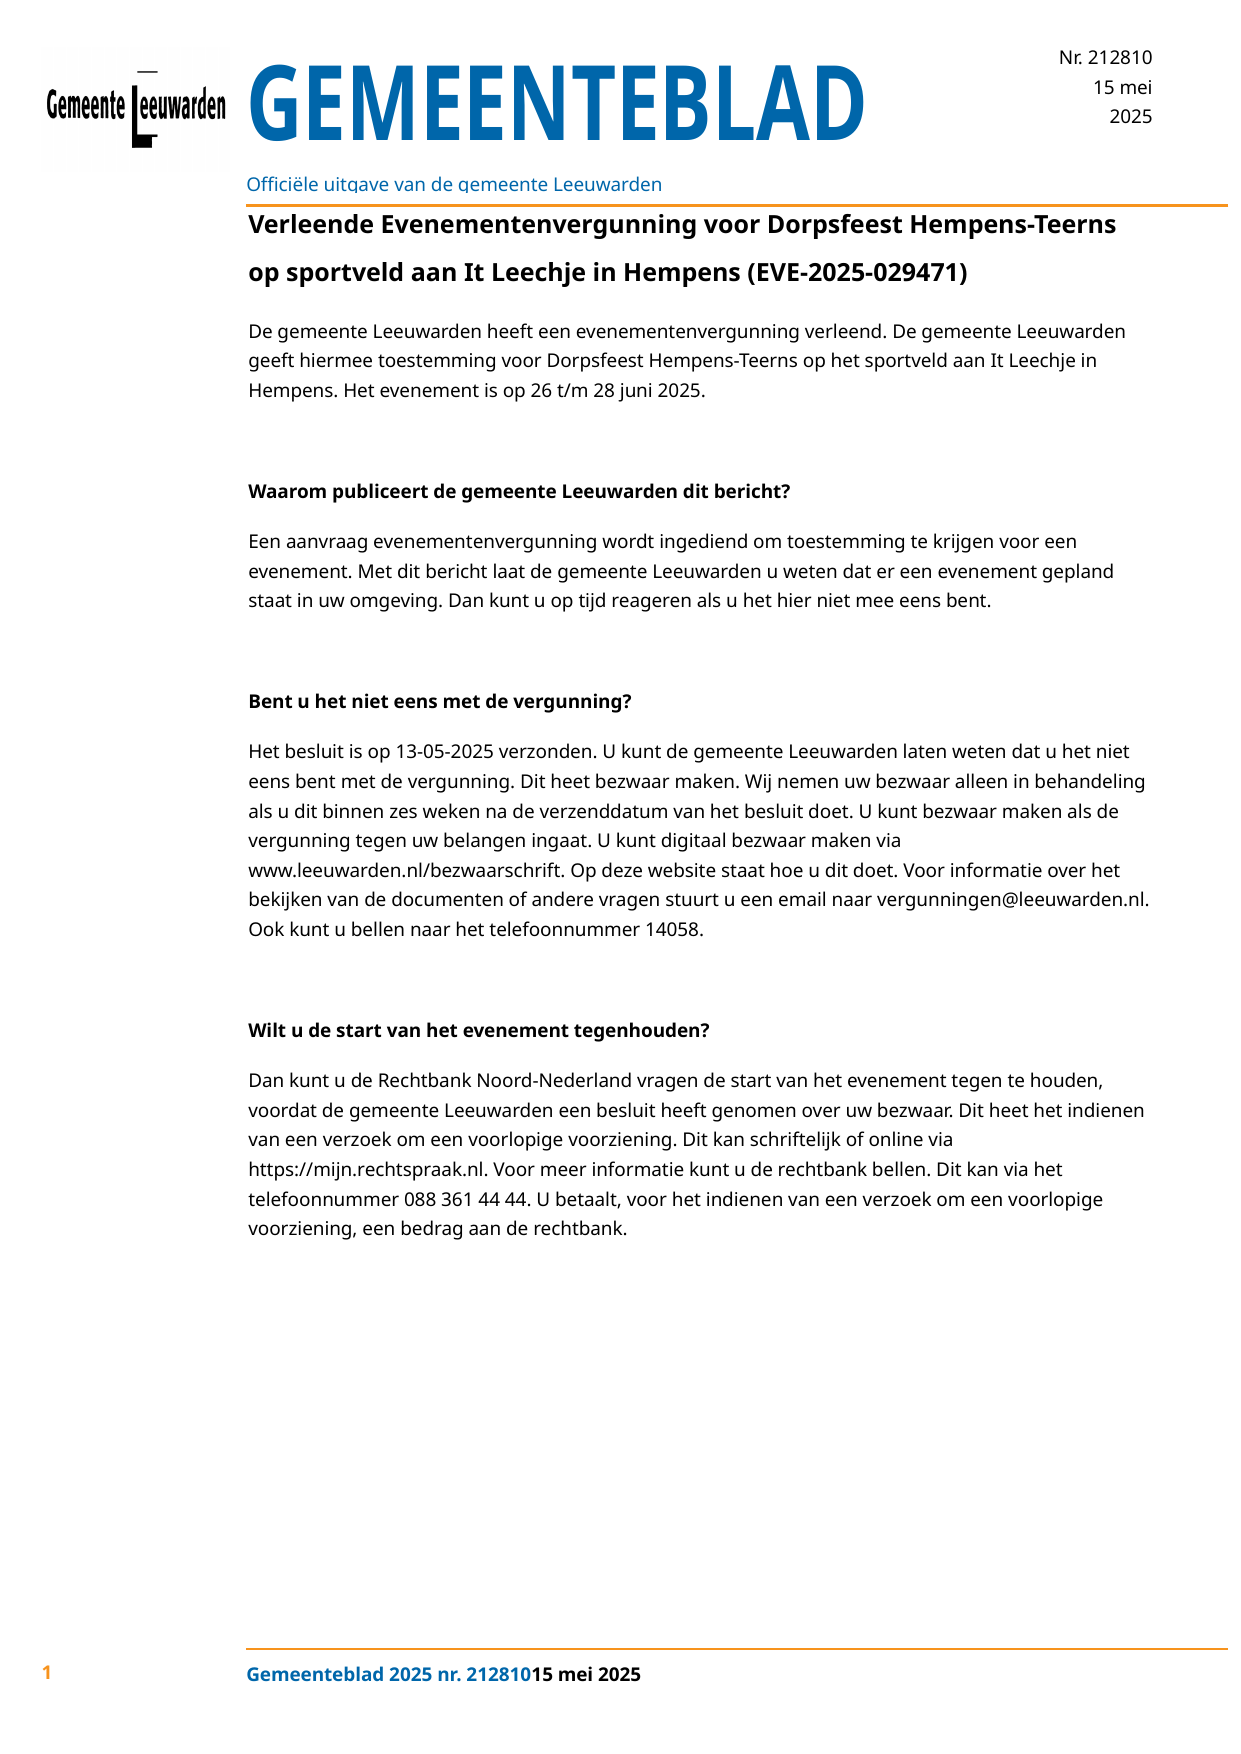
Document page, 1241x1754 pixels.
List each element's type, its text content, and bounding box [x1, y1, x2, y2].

text Verleende Evenementenvergunning voor Dorpsfeest Hempens-Teerns op sportveld aan It Leechje in Hempens (EVE-2025-029471) [248, 207, 1152, 288]
text Het besluit is op 13-05-2025 verzonden. U kunt de gemeente Leeuwarden laten weten dat u het niet eens bent met de vergunning. Dit heet bezwaar maken. Wij nemen uw bezwaar alleen in behandeling als u dit binnen zes weken na de verzenddatum van het besluit doet. U kunt bezwaar maken als de vergunning tegen uw belangen ingaat. U kunt digitaal bezwaar maken via www.leeuwarden.nl/bezwaarschrift. Op deze website staat hoe u dit doet. Voor informatie over het bekijken van de documenten of andere vragen stuurt u een email naar vergunningen@leeuwarden.nl. Ook kunt u bellen naar het telefoonnummer 14058. [248, 739, 1152, 942]
text Waarom publiceert de gemeente Leeuwarden dit bericht? [248, 478, 1152, 504]
text Bent u het niet eens met de vergunning? [248, 688, 1152, 714]
picture [41, 47, 231, 172]
text Wilt u de start van het evenement tegenhouden? [248, 1017, 1152, 1043]
text Een aanvraag evenementenvergunning wordt ingediend om toestemming te krijgen voor een evenement. Met dit bericht laat de gemeente Leeuwarden u weten dat er een evenement gepland staat in uw omgeving. Dan kunt u op tijd reageren als u het hier niet mee eens bent. [248, 528, 1152, 613]
text De gemeente Leeuwarden heeft een evenementenvergunning verleend. De gemeente Leeuwarden geeft hiermee toestemming voor Dorpsfeest Hempens-Teerns op het sportveld aan It Leechje in Hempens. Het evenement is op 26 t/m 28 juni 2025. [248, 318, 1152, 403]
text Dan kunt u de Rechtbank Noord-Nederland vragen de start van het evenement tegen te houden, voordat de gemeente Leeuwarden een besluit heeft genomen over uw bezwaar. Dit heet het indienen van een verzoek om een voorlopige voorziening. Dit kan schriftelijk of online via https://mijn.rechtspraak.nl. Voor meer informatie kunt u de rechtbank bellen. Dit kan via het telefoonnummer 088 361 44 44. U betaalt, voor het indienen van een verzoek om een voorlopige voorziening, een bedrag aan de rechtbank. [248, 1067, 1152, 1241]
